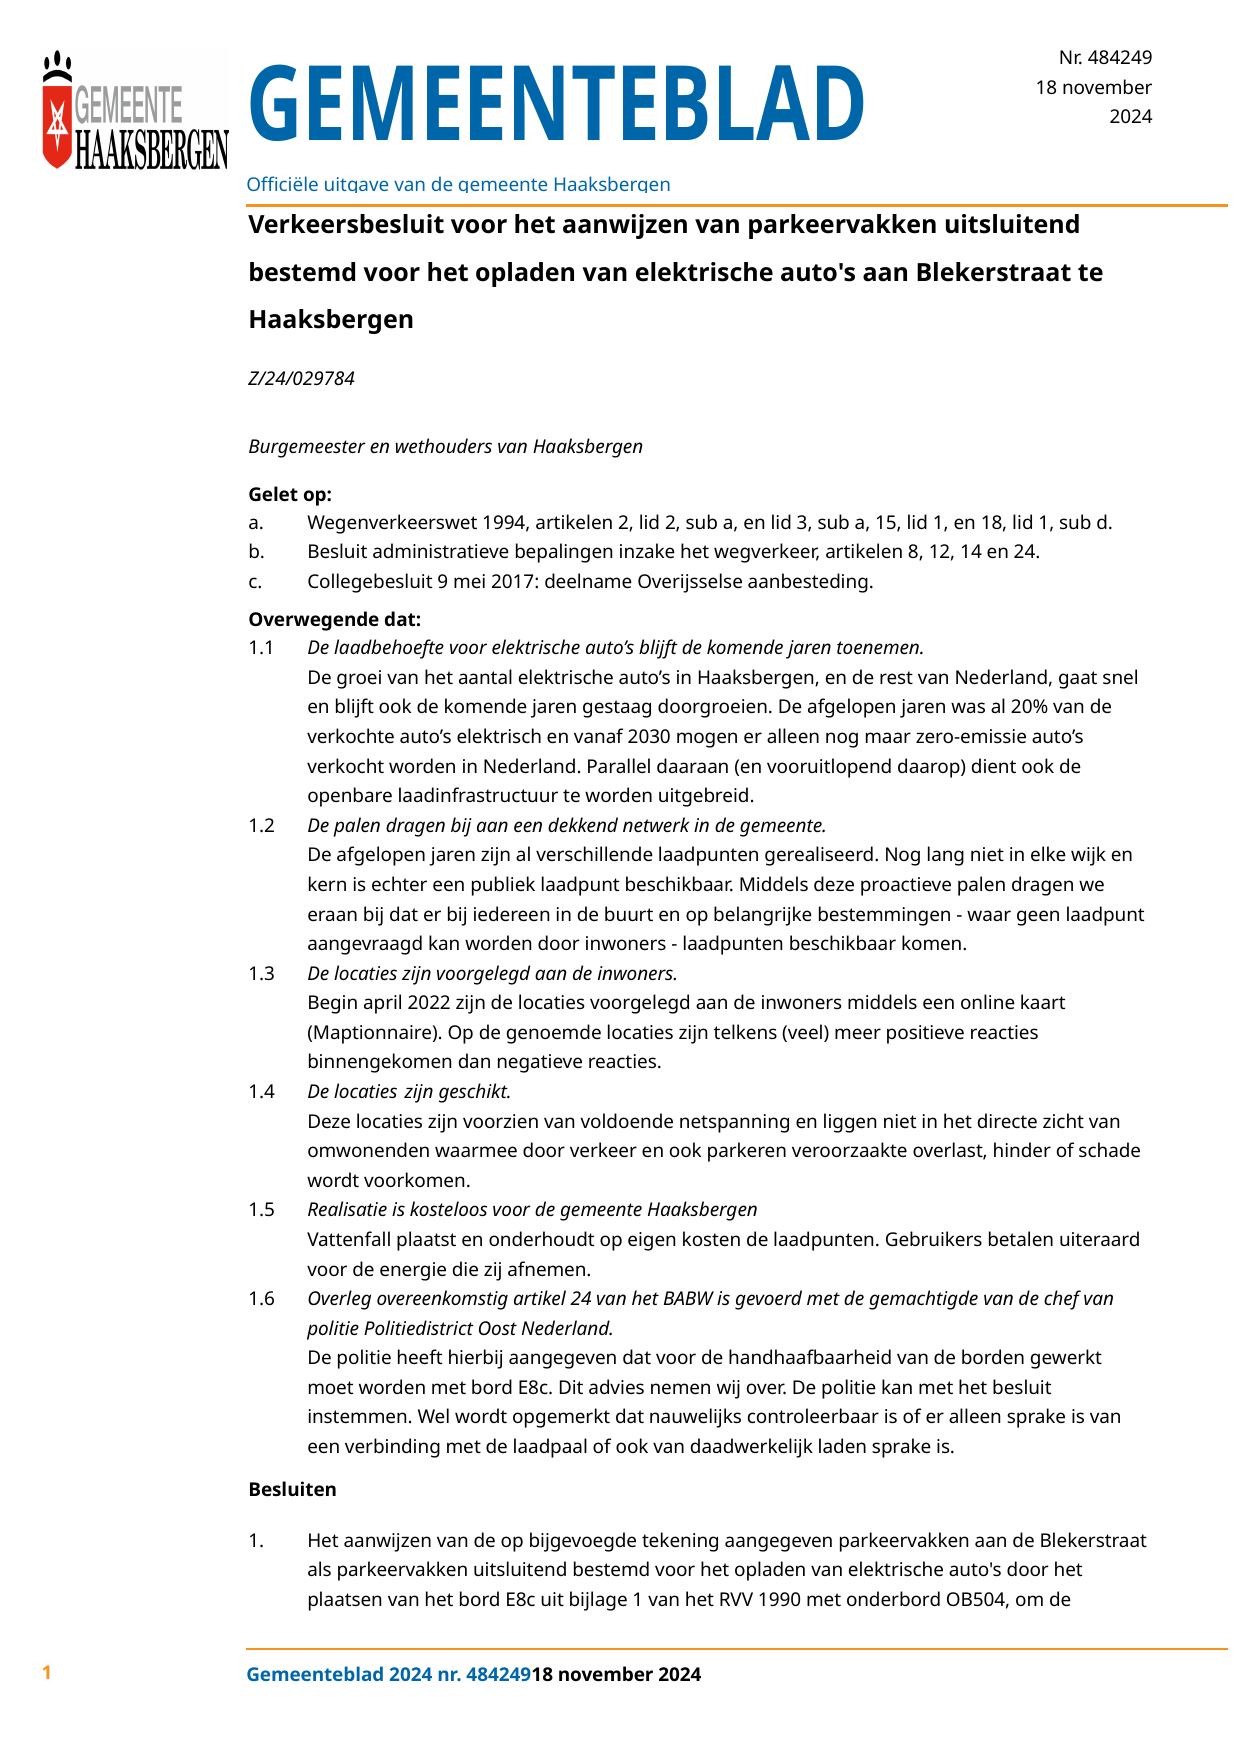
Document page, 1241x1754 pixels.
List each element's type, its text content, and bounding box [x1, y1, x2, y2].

picture [41, 47, 231, 172]
list De laadbehoefte voor elektrische auto’s blijft de komende jaren toenemen. [248, 634, 1152, 660]
list De locaties zijn geschikt. [248, 1078, 1152, 1104]
list De locaties zijn voorgelegd aan de inwoners. [248, 960, 1152, 986]
text Gelet op: [248, 481, 1152, 507]
list De politie heeft hierbij aangegeven dat voor de handhaafbaarheid van de borden gewerkt moet worden met bord E8c. Dit advies nemen wij over. De politie kan met het besluit instemmen. Wel wordt opgemerkt dat nauwelijks controleerbaar is of er alleen sprake is van een verbinding met de laadpaal of ook van daadwerkelijk laden sprake is. [248, 1344, 1152, 1459]
text Verkeersbesluit voor het aanwijzen van parkeervakken uitsluitend bestemd voor het opladen van elektrische auto's aan Blekerstraat te Haaksbergen [248, 207, 1152, 336]
text Z/24/029784 [248, 366, 1152, 391]
text Burgemeester en wethouders van Haaksbergen [248, 433, 1152, 459]
list Begin april 2022 zijn de locaties voorgelegd aan de inwoners middels een online kaart (Maptionnaire). Op de genoemde locaties zijn telkens (veel) meer positieve reacties binnengekomen dan negatieve reacties. [248, 989, 1152, 1074]
text Besluiten [248, 1477, 1152, 1502]
list Overleg overeenkomstig artikel 24 van het BABW is gevoerd met de gemachtigde van de chef van politie Politiedistrict Oost Nederland. [248, 1285, 1152, 1341]
list Het aanwijzen van de op bijgevoegde tekening aangegeven parkeervakken aan de Blekerstraat als parkeervakken uitsluitend bestemd voor het opladen van elektrische auto's door het plaatsen van het bord E8c uit bijlage 1 van het RVV 1990 met onderbord OB504, om de [248, 1527, 1152, 1612]
list Deze locaties zijn voorzien van voldoende netspanning en liggen niet in het directe zicht van omwonenden waarmee door verkeer en ook parkeren veroorzaakte overlast, hinder of schade wordt voorkomen. [248, 1108, 1152, 1193]
list De palen dragen bij aan een dekkend netwerk in de gemeente. [248, 812, 1152, 838]
list Wegenverkeerswet 1994, artikelen 2, lid 2, sub a, en lid 3, sub a, 15, lid 1, en 18, lid 1, sub d. [248, 509, 1152, 535]
list Realisatie is kosteloos voor de gemeente Haaksbergen [248, 1197, 1152, 1222]
list Besluit administratieve bepalingen inzake het wegverkeer, artikelen 8, 12, 14 en 24. [248, 539, 1152, 564]
list De groei van het aantal elektrische auto’s in Haaksbergen, en de rest van Nederland, gaat snel en blijft ook de komende jaren gestaag doorgroeien. De afgelopen jaren was al 20% van de verkochte auto’s elektrisch en vanaf 2030 mogen er alleen nog maar zero-emissie auto’s verkocht worden in Nederland. Parallel daaraan (en vooruitlopend daarop) dient ook de openbare laadinfrastructuur te worden uitgebreid. [248, 664, 1152, 808]
list Vattenfall plaatst en onderhoudt op eigen kosten de laadpunten. Gebruikers betalen uiteraard voor de energie die zij afnemen. [248, 1226, 1152, 1282]
list Collegebesluit 9 mei 2017: deelname Overijsselse aanbesteding. [248, 568, 1152, 594]
list De afgelopen jaren zijn al verschillende laadpunten gerealiseerd. Nog lang niet in elke wijk en kern is echter een publiek laadpunt beschikbaar. Middels deze proactieve palen dragen we eraan bij dat er bij iedereen in de buurt en op belangrijke bestemmingen - waar geen laadpunt aangevraagd kan worden door inwoners - laadpunten beschikbaar komen. [248, 842, 1152, 956]
text Overwegende dat: [248, 606, 1152, 632]
